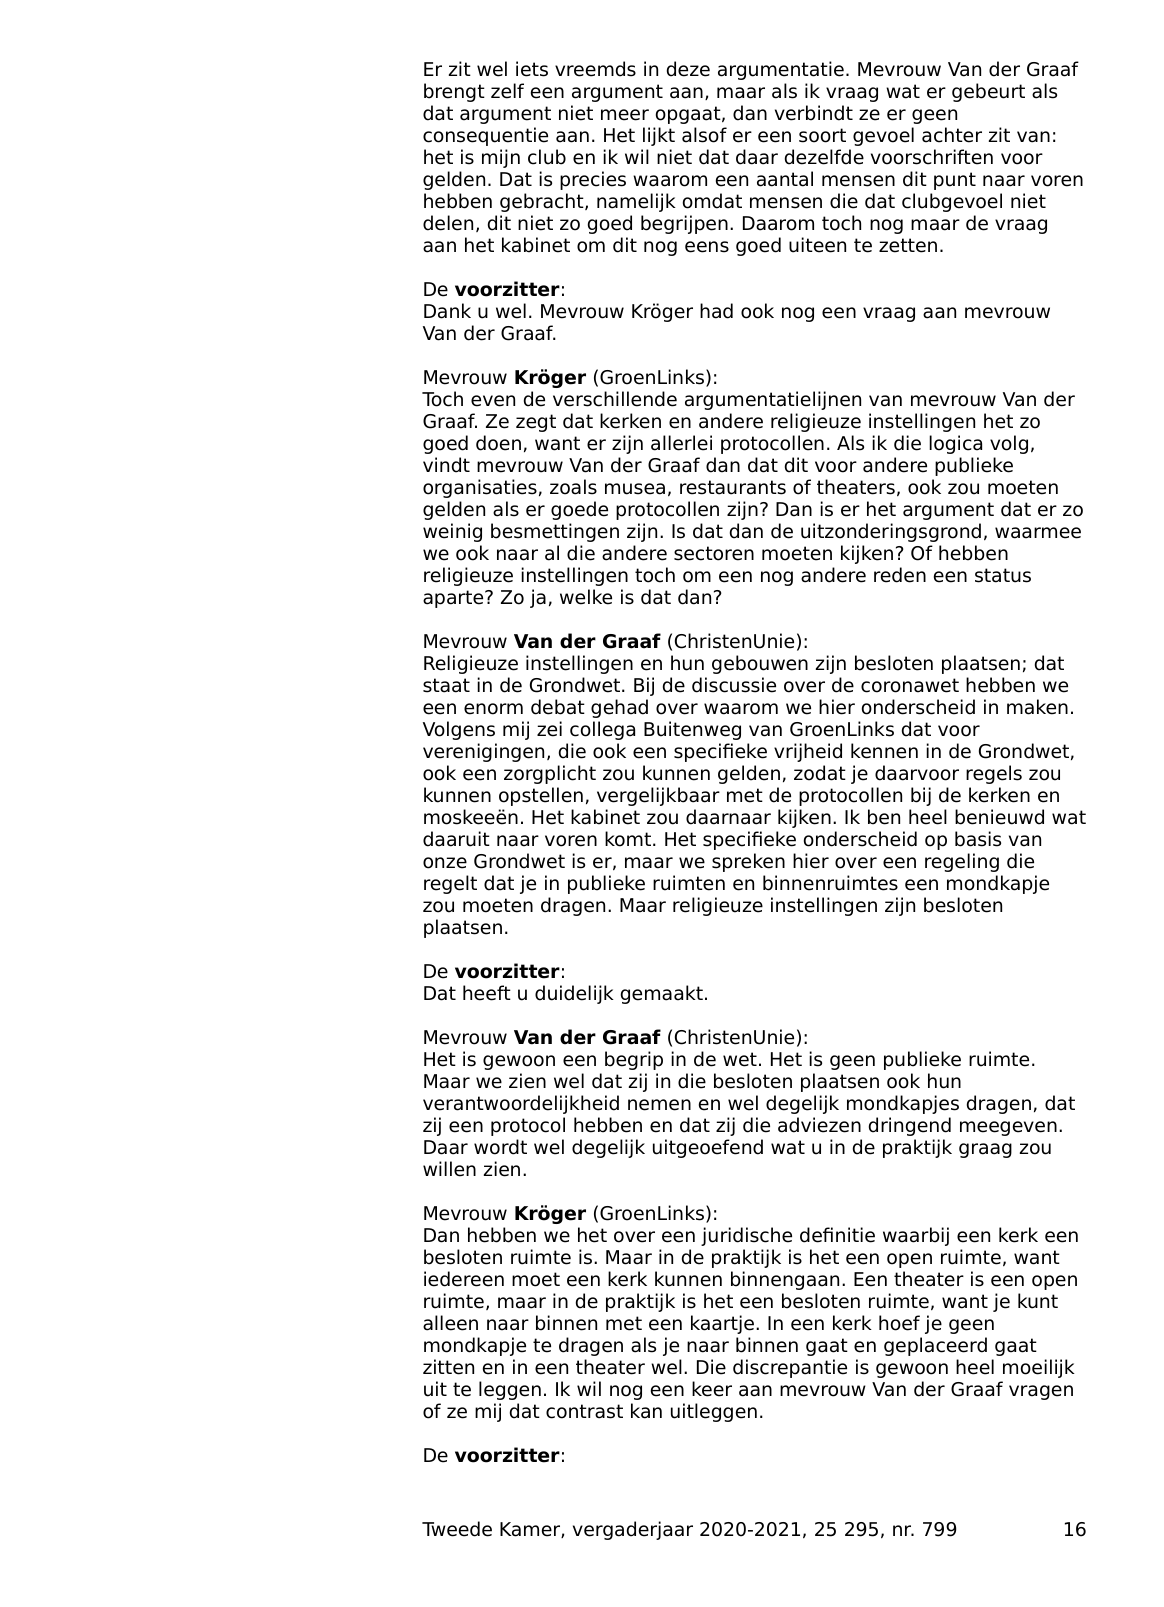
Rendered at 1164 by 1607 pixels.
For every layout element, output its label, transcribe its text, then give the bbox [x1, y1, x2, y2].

text Dan hebben we het over een juridische definitie waarbij een kerk een besloten ruimte is. Maar in de praktijk is het een open ruimte, want iedereen moet een kerk kunnen binnengaan. Een theater is een open ruimte, maar in de praktijk is het een besloten ruimte, want je kunt alleen naar binnen met een kaartje. In een kerk hoef je geen mondkapje te dragen als je naar binnen gaat en geplaceerd gaat zitten en in een theater wel. Die discrepantie is gewoon heel moeilijk uit te leggen. Ik wil nog een keer aan mevrouw Van der Graaf vragen of ze mij dat contrast kan uitleggen. [422, 1225, 1087, 1423]
text Het is gewoon een begrip in de wet. Het is geen publieke ruimte. Maar we zien wel dat zij in die besloten plaatsen ook hun verantwoordelijkheid nemen en wel degelijk mondkapjes dragen, dat zij een protocol hebben en dat zij die adviezen dringend meegeven. Daar wordt wel degelijk uitgeoefend wat u in de praktijk graag zou willen zien. [422, 1049, 1087, 1181]
text Er zit wel iets vreemds in deze argumentatie. Mevrouw Van der Graaf brengt zelf een argument aan, maar als ik vraag wat er gebeurt als dat argument niet meer opgaat, dan verbindt ze er geen consequentie aan. Het lijkt alsof er een soort gevoel achter zit van: het is mijn club en ik wil niet dat daar dezelfde voorschriften voor gelden. Dat is precies waarom een aantal mensen dit punt naar voren hebben gebracht, namelijk omdat mensen die dat clubgevoel niet delen, dit niet zo goed begrijpen. Daarom toch nog maar de vraag aan het kabinet om dit nog eens goed uiteen te zetten. [422, 59, 1087, 257]
text De voorzitter: [422, 279, 1087, 301]
text Toch even de verschillende argumentatielijnen van mevrouw Van der Graaf. Ze zegt dat kerken en andere religieuze instellingen het zo goed doen, want er zijn allerlei protocollen. Als ik die logica volg, vindt mevrouw Van der Graaf dan dat dit voor andere publieke organisaties, zoals musea, restaurants of theaters, ook zou moeten gelden als er goede protocollen zijn? Dan is er het argument dat er zo weinig besmettingen zijn. Is dat dan de uitzonderingsgrond, waarmee we ook naar al die andere sectoren moeten kijken? Of hebben religieuze instellingen toch om een nog andere reden een status aparte? Zo ja, welke is dat dan? [422, 389, 1087, 609]
text De voorzitter: [422, 961, 1087, 983]
text Mevrouw Van der Graaf (ChristenUnie): [422, 1027, 1087, 1049]
text De voorzitter: [422, 1445, 1087, 1467]
text Religieuze instellingen en hun gebouwen zijn besloten plaatsen; dat staat in de Grondwet. Bij de discussie over de coronawet hebben we een enorm debat gehad over waarom we hier onderscheid in maken. Volgens mij zei collega Buitenweg van GroenLinks dat voor verenigingen, die ook een specifieke vrijheid kennen in de Grondwet, ook een zorgplicht zou kunnen gelden, zodat je daarvoor regels zou kunnen opstellen, vergelijkbaar met de protocollen bij de kerken en moskeeën. Het kabinet zou daarnaar kijken. Ik ben heel benieuwd wat daaruit naar voren komt. Het specifieke onderscheid op basis van onze Grondwet is er, maar we spreken hier over een regeling die regelt dat je in publieke ruimten en binnenruimtes een mondkapje zou moeten dragen. Maar religieuze instellingen zijn besloten plaatsen. [422, 653, 1087, 939]
text Dat heeft u duidelijk gemaakt. [422, 983, 1087, 1005]
text Mevrouw Kröger (GroenLinks): [422, 1203, 1087, 1225]
text Dank u wel. Mevrouw Kröger had ook nog een vraag aan mevrouw Van der Graaf. [422, 301, 1087, 345]
text Mevrouw Kröger (GroenLinks): [422, 367, 1087, 389]
text Mevrouw Van der Graaf (ChristenUnie): [422, 631, 1087, 653]
